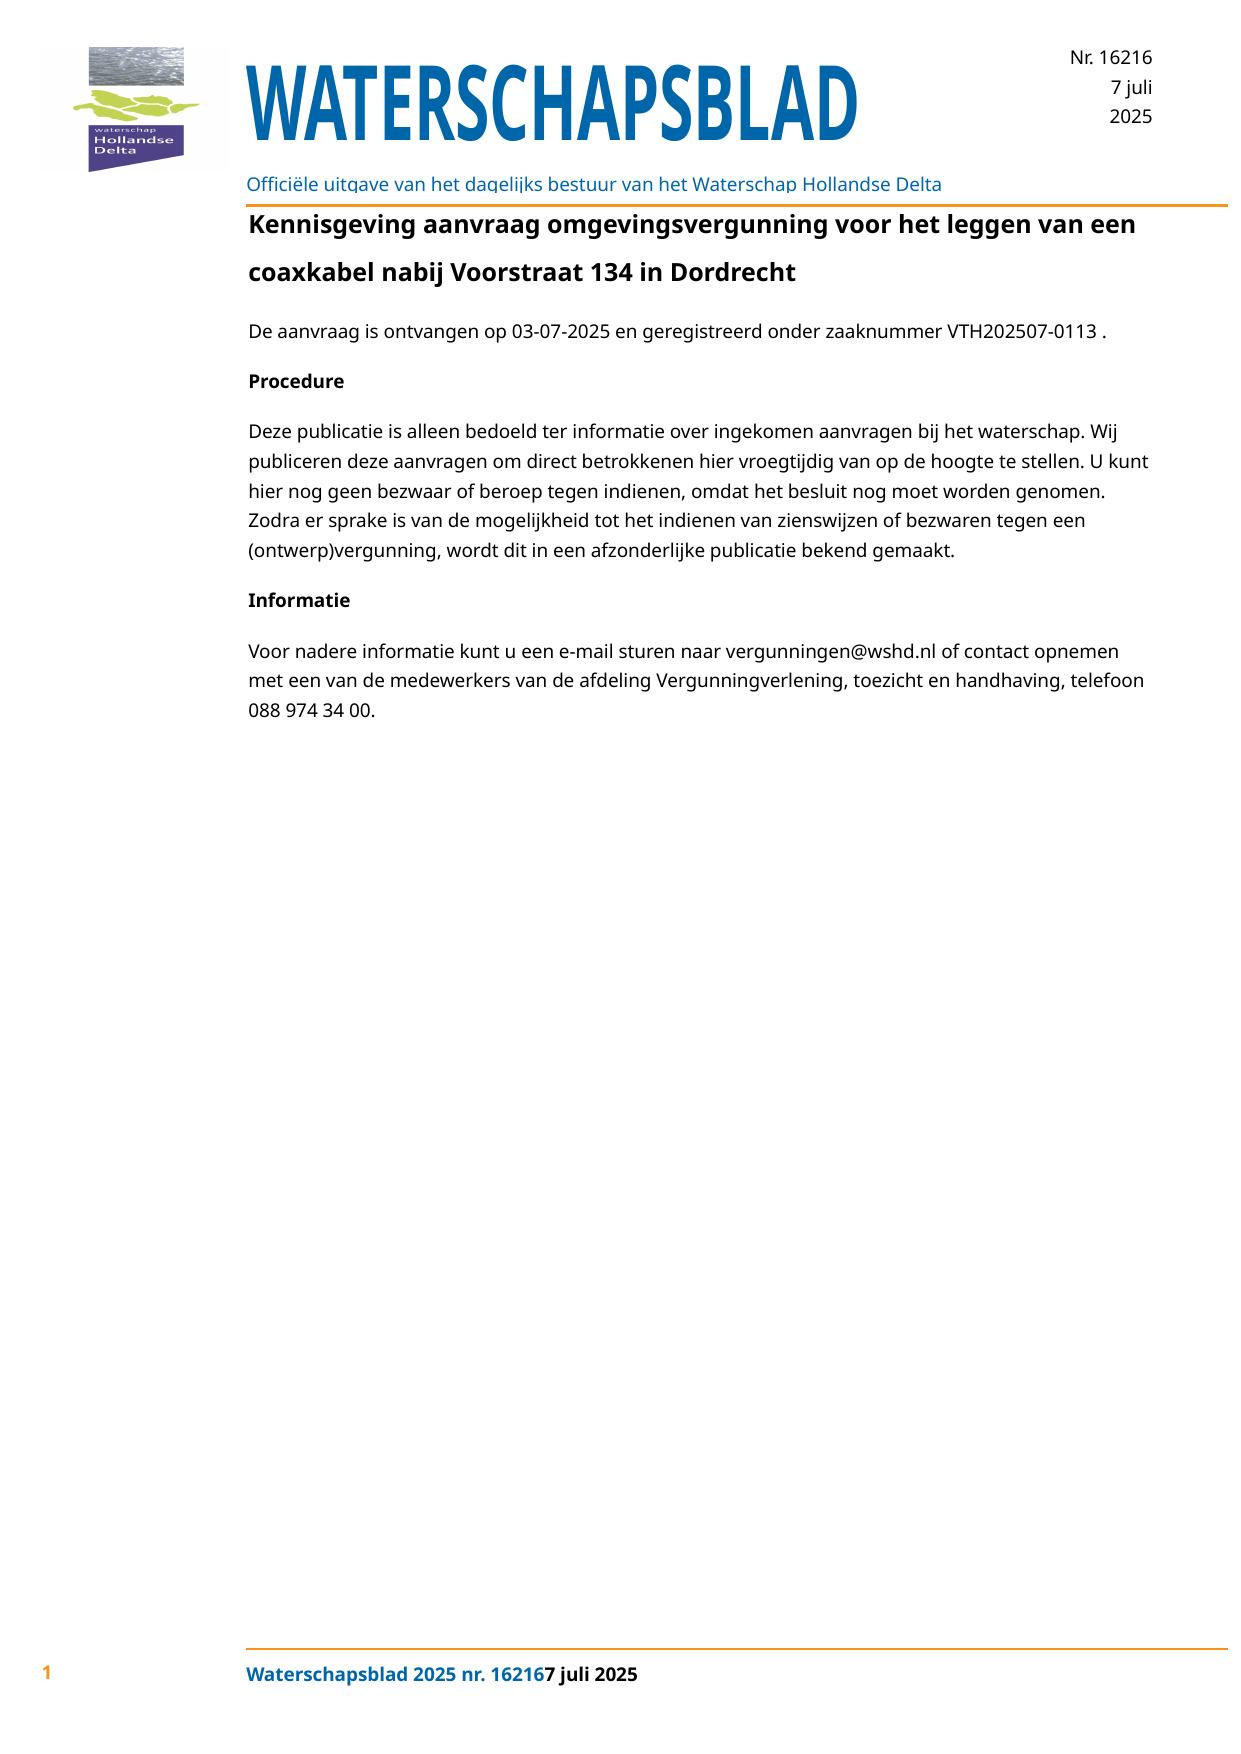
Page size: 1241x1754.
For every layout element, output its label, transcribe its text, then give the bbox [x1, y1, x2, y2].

text Voor nadere informatie kunt u een e-mail sturen naar vergunningen@wshd.nl of contact opnemen met een van de medewerkers van de afdeling Vergunningverlening, toezicht en handhaving, telefoon 088 974 34 00. [248, 638, 1152, 723]
text Kennisgeving aanvraag omgevingsvergunning voor het leggen van een coaxkabel nabij Voorstraat 134 in Dordrecht [248, 207, 1152, 288]
text Deze publicatie is alleen bedoeld ter informatie over ingekomen aanvragen bij het waterschap. Wij publiceren deze aanvragen om direct betrokkenen hier vroegtijdig van op de hoogte te stellen. U kunt hier nog geen bezwaar of beroep tegen indienen, omdat het besluit nog moet worden genomen. Zodra er sprake is van de mogelijkheid tot het indienen van zienswijzen of bezwaren tegen een (ontwerp)vergunning, wordt dit in een afzonderlijke publicatie bekend gemaakt. [248, 419, 1152, 563]
text Procedure [248, 368, 1152, 394]
text Informatie [248, 587, 1152, 613]
text De aanvraag is ontvangen op 03-07-2025 en geregistreerd onder zaaknummer VTH202507-0113 . [248, 318, 1152, 344]
picture [41, 47, 231, 172]
